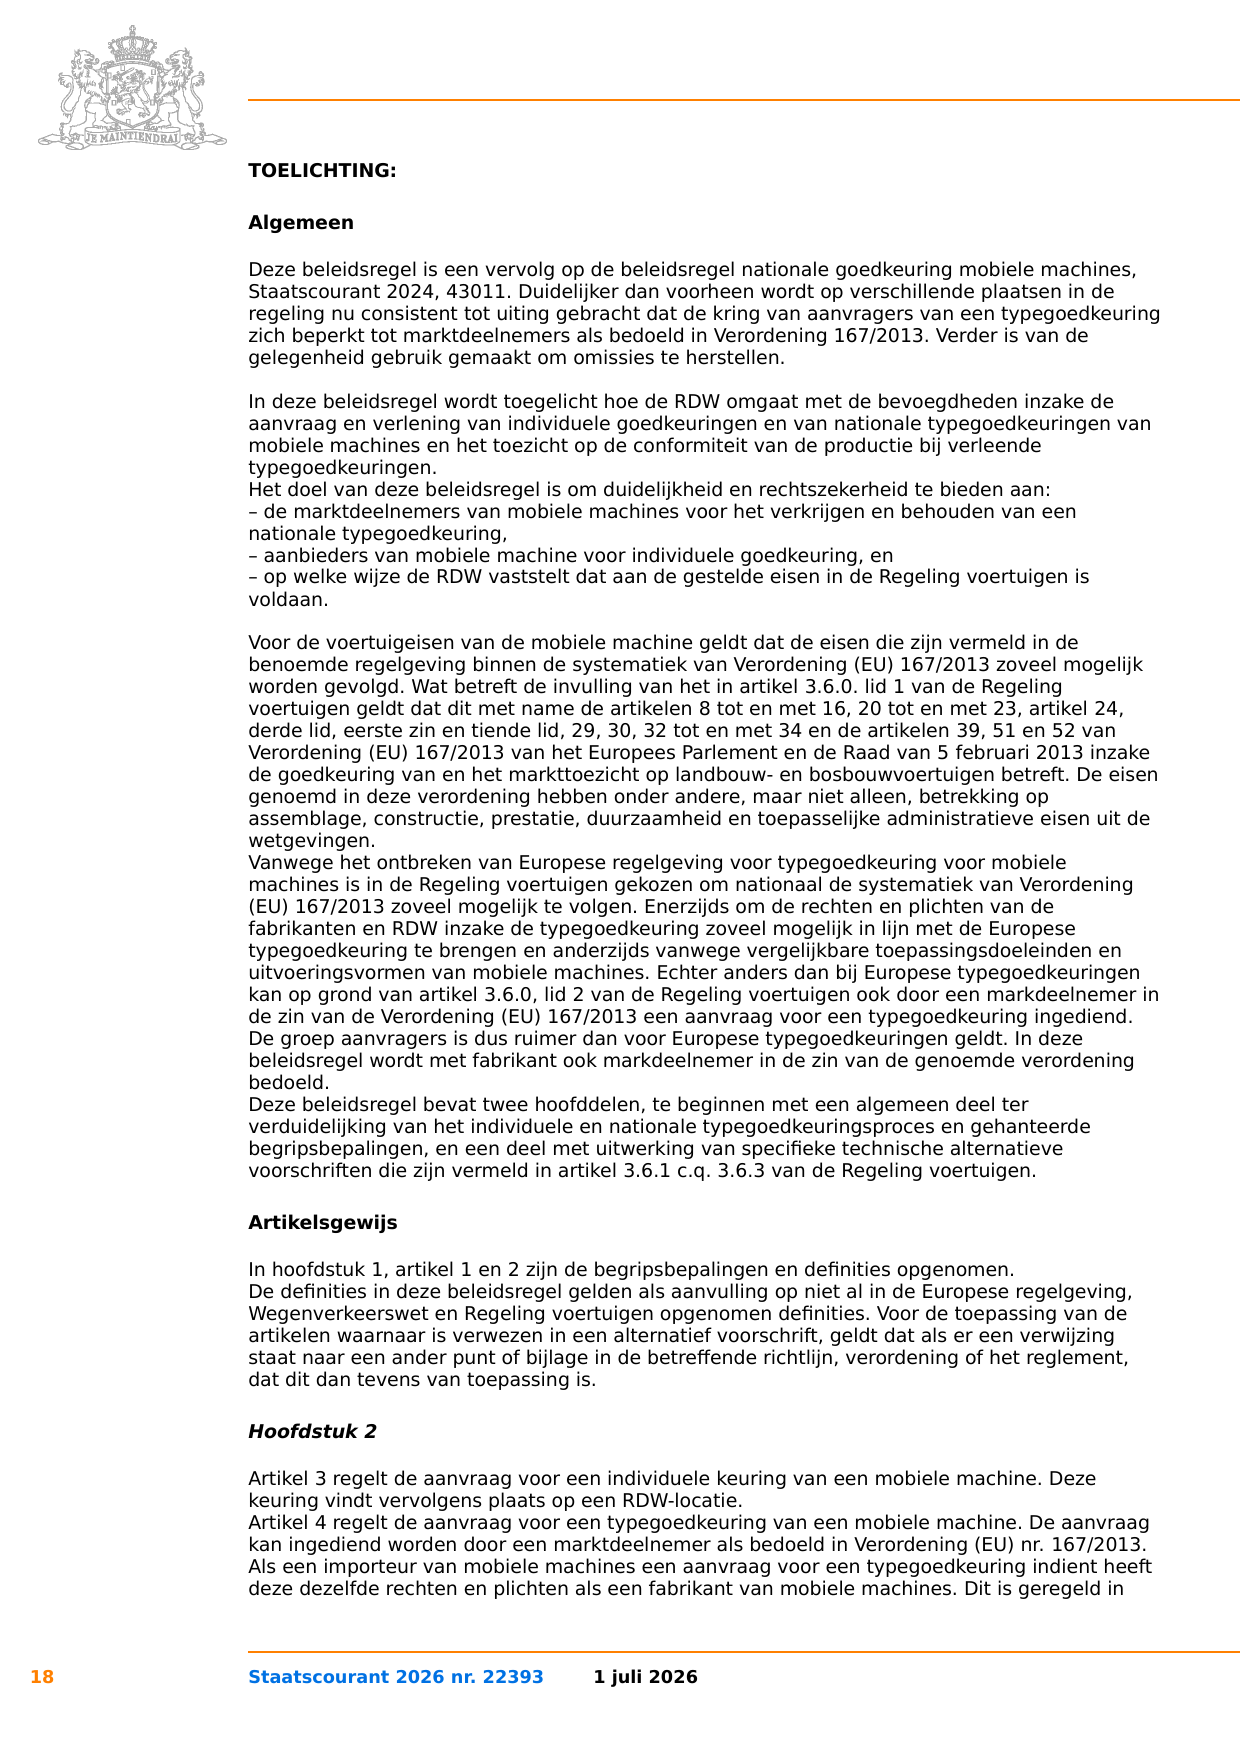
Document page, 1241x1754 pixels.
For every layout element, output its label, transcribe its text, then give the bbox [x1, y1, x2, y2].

text – de marktdeelnemers van mobiele machines voor het verkrijgen en behouden van een nationale typegoedkeuring, [248, 501, 1163, 544]
text – aanbieders van mobiele machine voor individuele goedkeuring, en [248, 544, 1163, 566]
text Deze beleidsregel bevat twee hoofddelen, te beginnen met een algemeen deel ter verduidelijking van het individuele en nationale typegoedkeuringsproces en gehanteerde begripsbepalingen, en een deel met uitwerking van specifieke technische alternatieve voorschriften die zijn vermeld in artikel 3.6.1 c.q. 3.6.3 van de Regeling voertuigen. [248, 1094, 1163, 1182]
text In hoofdstuk 1, artikel 1 en 2 zijn de begripsbepalingen en definities opgenomen. [248, 1259, 1163, 1281]
text Het doel van deze beleidsregel is om duidelijkheid en rechtszekerheid te bieden aan: [248, 478, 1163, 501]
text Artikel 3 regelt de aanvraag voor een individuele keuring van een mobiele machine. Deze keuring vindt vervolgens plaats op een RDW-locatie. [248, 1468, 1163, 1512]
text Artikel 4 regelt de aanvraag voor een typegoedkeuring van een mobiele machine. De aanvraag kan ingediend worden door een marktdeelnemer als bedoeld in Verordening (EU) nr. 167/2013. Als een importeur van mobiele machines een aanvraag voor een typegoedkeuring indient heeft deze dezelfde rechten en plichten als een fabrikant van mobiele machines. Dit is geregeld in [248, 1512, 1163, 1599]
picture [38, 25, 227, 150]
text In deze beleidsregel wordt toegelicht hoe de RDW omgaat met de bevoegdheden inzake de aanvraag en verlening van individuele goedkeuringen en van nationale typegoedkeuringen van mobiele machines en het toezicht op de conformiteit van de productie bij verleende typegoedkeuringen. [248, 391, 1163, 478]
text De definities in deze beleidsregel gelden als aanvulling op niet al in de Europese regelgeving, Wegenverkeerswet en Regeling voertuigen opgenomen definities. Voor de toepassing van de artikelen waarnaar is verwezen in een alternatief voorschrift, geldt dat als er een verwijzing staat naar een ander punt of bijlage in de betreffende richtlijn, verordening of het reglement, dat dit dan tevens van toepassing is. [248, 1281, 1163, 1391]
subtitle Hoofdstuk 2 [248, 1421, 1163, 1443]
subtitle TOELICHTING: [248, 160, 1163, 182]
text Voor de voertuigeisen van de mobiele machine geldt dat de eisen die zijn vermeld in de benoemde regelgeving binnen de systematiek van Verordening (EU) 167/2013 zoveel mogelijk worden gevolgd. Wat betreft de invulling van het in artikel 3.6.0. lid 1 van de Regeling voertuigen geldt dat dit met name de artikelen 8 tot en met 16, 20 tot en met 23, artikel 24, derde lid, eerste zin en tiende lid, 29, 30, 32 tot en met 34 en de artikelen 39, 51 en 52 van Verordening (EU) 167/2013 van het Europees Parlement en de Raad van 5 februari 2013 inzake de goedkeuring van en het markttoezicht op landbouw- en bosbouwvoertuigen betreft. De eisen genoemd in deze verordening hebben onder andere, maar niet alleen, betrekking op assemblage, constructie, prestatie, duurzaamheid en toepasselijke administratieve eisen uit de wetgevingen. [248, 632, 1163, 852]
text Vanwege het ontbreken van Europese regelgeving voor typegoedkeuring voor mobiele machines is in de Regeling voertuigen gekozen om nationaal de systematiek van Verordening (EU) 167/2013 zoveel mogelijk te volgen. Enerzijds om de rechten en plichten van de fabrikanten en RDW inzake de typegoedkeuring zoveel mogelijk in lijn met de Europese typegoedkeuring te brengen en anderzijds vanwege vergelijkbare toepassingsdoeleinden en uitvoeringsvormen van mobiele machines. Echter anders dan bij Europese typegoedkeuringen kan op grond van artikel 3.6.0, lid 2 van de Regeling voertuigen ook door een markdeelnemer in de zin van de Verordening (EU) 167/2013 een aanvraag voor een typegoedkeuring ingediend. De groep aanvragers is dus ruimer dan voor Europese typegoedkeuringen geldt. In deze beleidsregel wordt met fabrikant ook markdeelnemer in de zin van de genoemde verordening bedoeld. [248, 852, 1163, 1094]
text – op welke wijze de RDW vaststelt dat aan de gestelde eisen in de Regeling voertuigen is voldaan. [248, 566, 1163, 610]
subtitle Algemeen [248, 212, 1163, 234]
text Deze beleidsregel is een vervolg op de beleidsregel nationale goedkeuring mobiele machines, Staatscourant 2024, 43011. Duidelijker dan voorheen wordt op verschillende plaatsen in de regeling nu consistent tot uiting gebracht dat de kring van aanvragers van een typegoedkeuring zich beperkt tot marktdeelnemers als bedoeld in Verordening 167/2013. Verder is van de gelegenheid gebruik gemaakt om omissies te herstellen. [248, 259, 1163, 369]
subtitle Artikelsgewijs [248, 1212, 1163, 1234]
